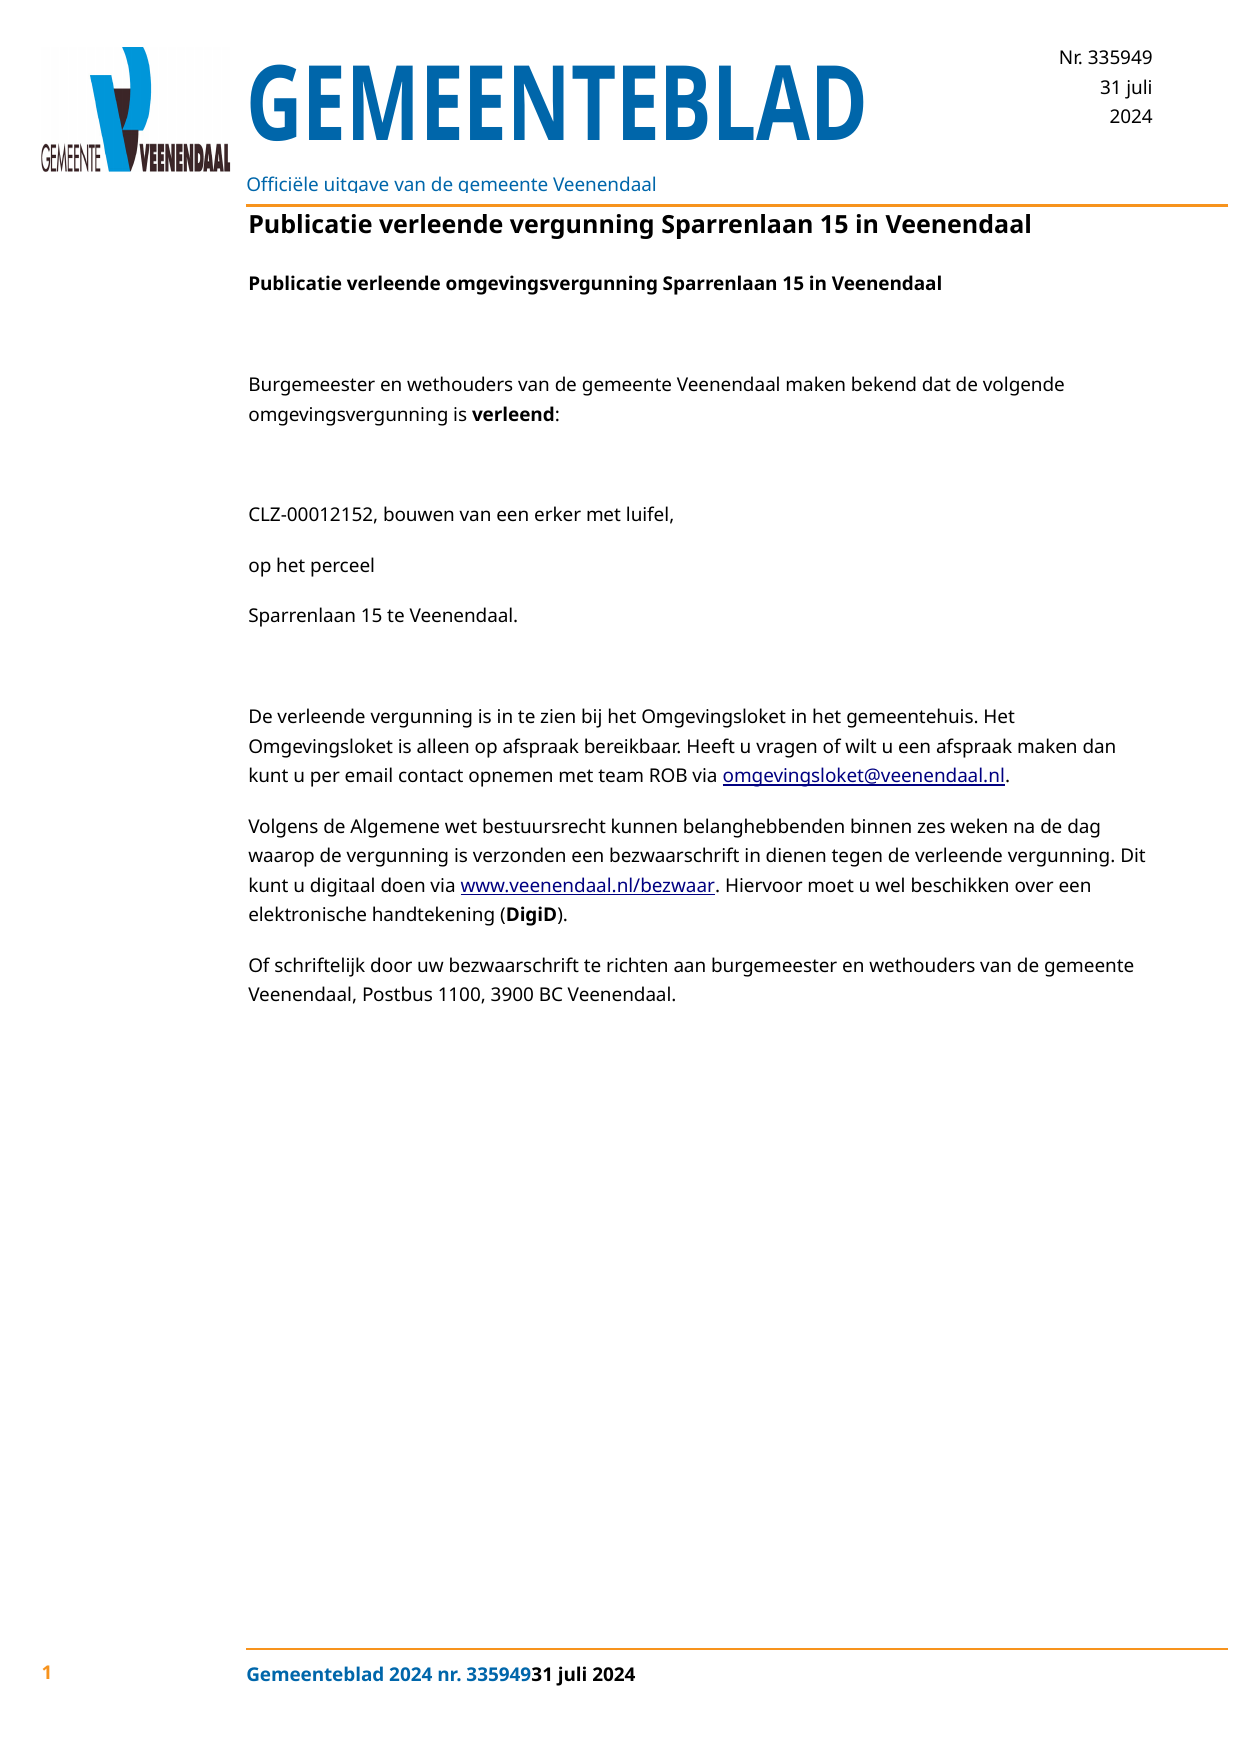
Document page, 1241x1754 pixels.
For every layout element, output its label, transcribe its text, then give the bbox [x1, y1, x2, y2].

text Volgens de Algemene wet bestuursrecht kunnen belanghebbenden binnen zes weken na de dag waarop de vergunning is verzonden een bezwaarschrift in dienen tegen de verleende vergunning. Dit kunt u digitaal doen via www.veenendaal.nl/bezwaar. Hiervoor moet u wel beschikken over een elektronische handtekening (DigiD). [248, 813, 1152, 927]
text Burgemeester en wethouders van de gemeente Veenendaal maken bekend dat de volgende omgevingsvergunning is verleend: [248, 371, 1152, 426]
text op het perceel [248, 552, 1152, 578]
text De verleende vergunning is in te zien bij het Omgevingsloket in het gemeentehuis. Het Omgevingsloket is alleen op afspraak bereikbaar. Heeft u vragen of wilt u een afspraak maken dan kunt u per email contact opnemen met team ROB via omgevingsloket@veenendaal.nl. [248, 703, 1152, 788]
text CLZ-00012152, bouwen van een erker met luifel, [248, 502, 1152, 527]
picture [41, 47, 130, 172]
text Of schriftelijk door uw bezwaarschrift te richten aan burgemeester en wethouders van de gemeente Veenendaal, Postbus 1100, 3900 BC Veenendaal. [248, 952, 1152, 1007]
picture [123, 47, 231, 172]
text Publicatie verleende omgevingsvergunning Sparrenlaan 15 in Veenendaal [248, 270, 1152, 296]
text Publicatie verleende vergunning Sparrenlaan 15 in Veenendaal [248, 207, 1152, 241]
text Sparrenlaan 15 te Veenendaal. [248, 602, 1152, 628]
